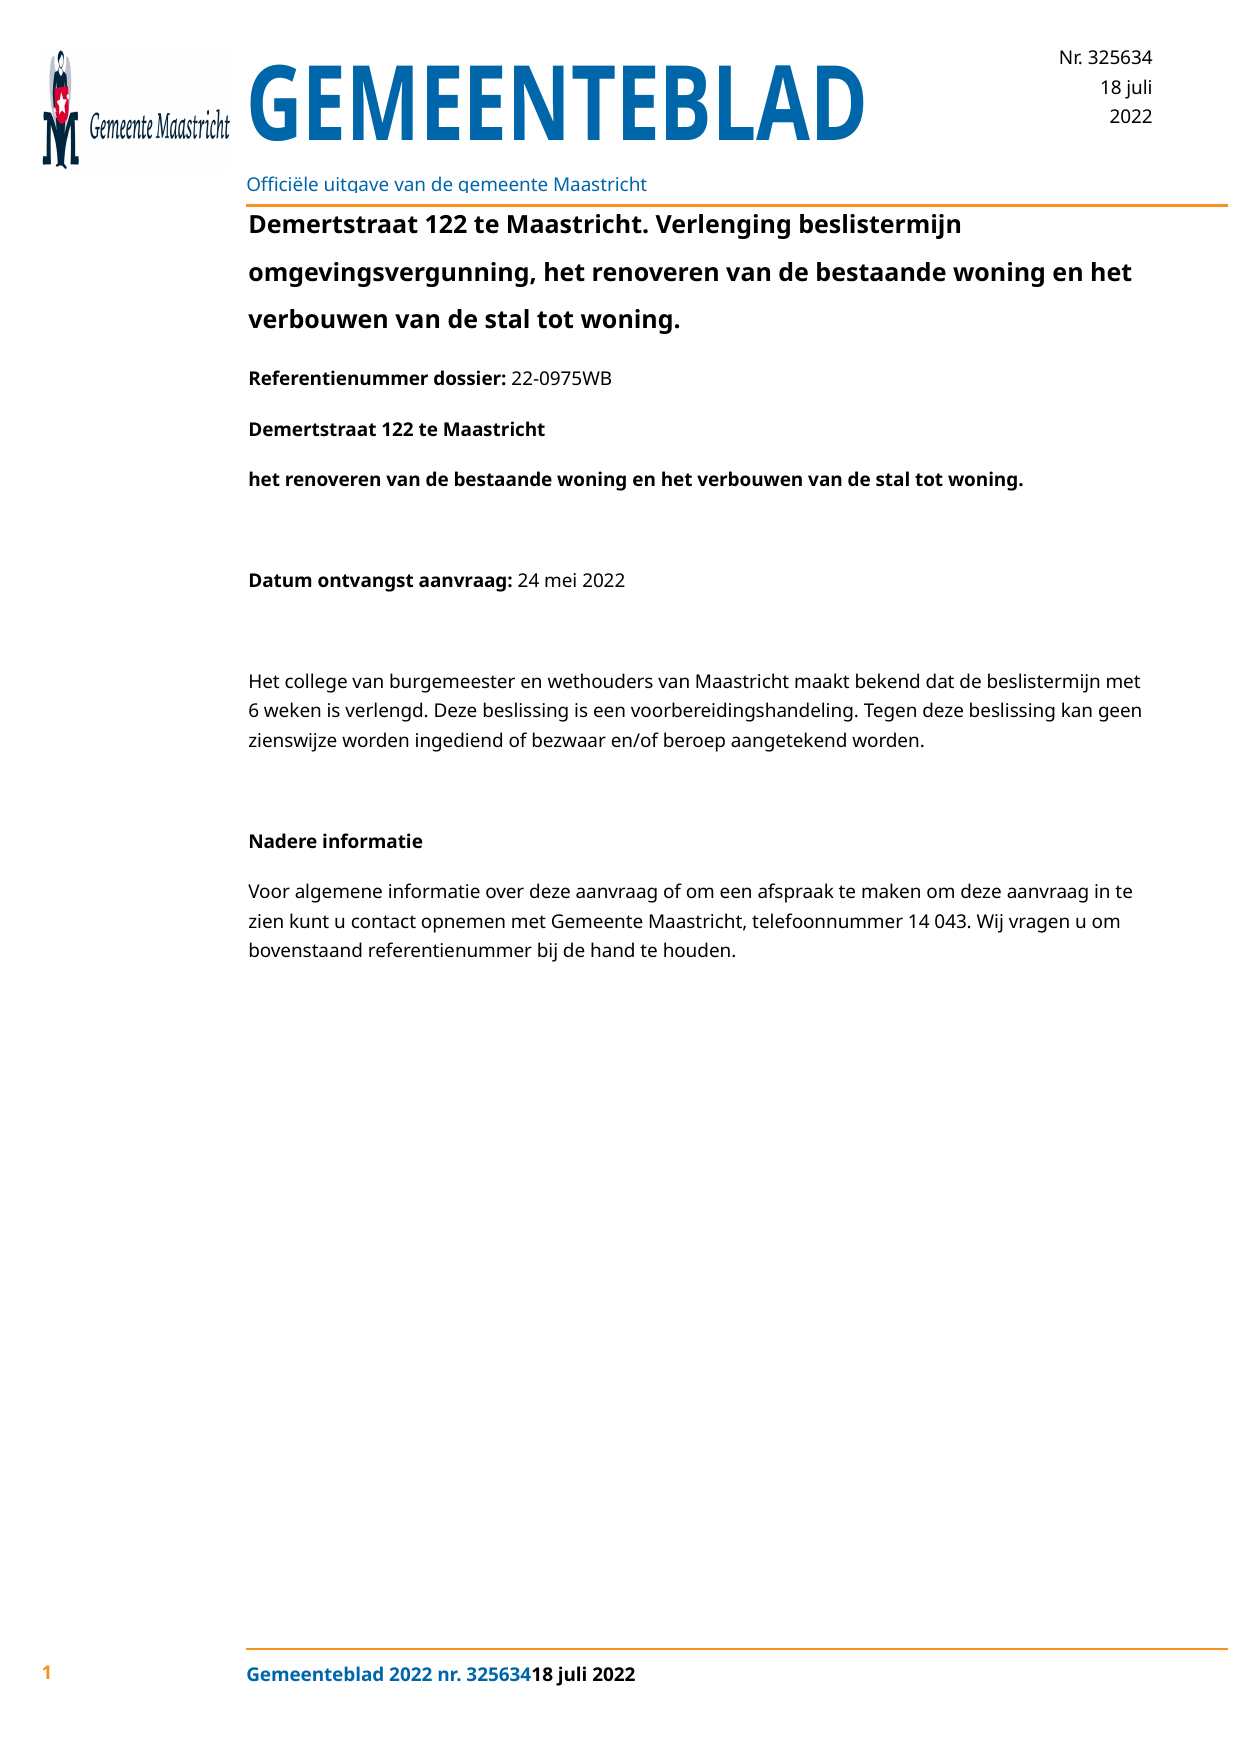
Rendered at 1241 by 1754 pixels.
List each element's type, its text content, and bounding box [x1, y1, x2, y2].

text Het college van burgemeester en wethouders van Maastricht maakt bekend dat de beslistermijn met 6 weken is verlengd. Deze beslissing is een voorbereidingshandeling. Tegen deze beslissing kan geen zienswijze worden ingediend of bezwaar en/of beroep aangetekend worden. [248, 668, 1152, 753]
text het renoveren van de bestaande woning en het verbouwen van de stal tot woning. [248, 466, 1152, 492]
text Nadere informatie [248, 828, 1152, 854]
text Datum ontvangst aanvraag: 24 mei 2022 [248, 567, 1152, 593]
picture [41, 47, 231, 172]
text Referentienummer dossier: 22-0975WB [248, 366, 1152, 391]
text Voor algemene informatie over deze aanvraag of om een afspraak te maken om deze aanvraag in te zien kunt u contact opnemen met Gemeente Maastricht, telefoonnummer 14 043. Wij vragen u om bovenstaand referentienummer bij de hand te houden. [248, 878, 1152, 963]
text Demertstraat 122 te Maastricht [248, 416, 1152, 442]
text Demertstraat 122 te Maastricht. Verlenging beslistermijn omgevingsvergunning, het renoveren van de bestaande woning en het verbouwen van de stal tot woning. [248, 207, 1152, 336]
